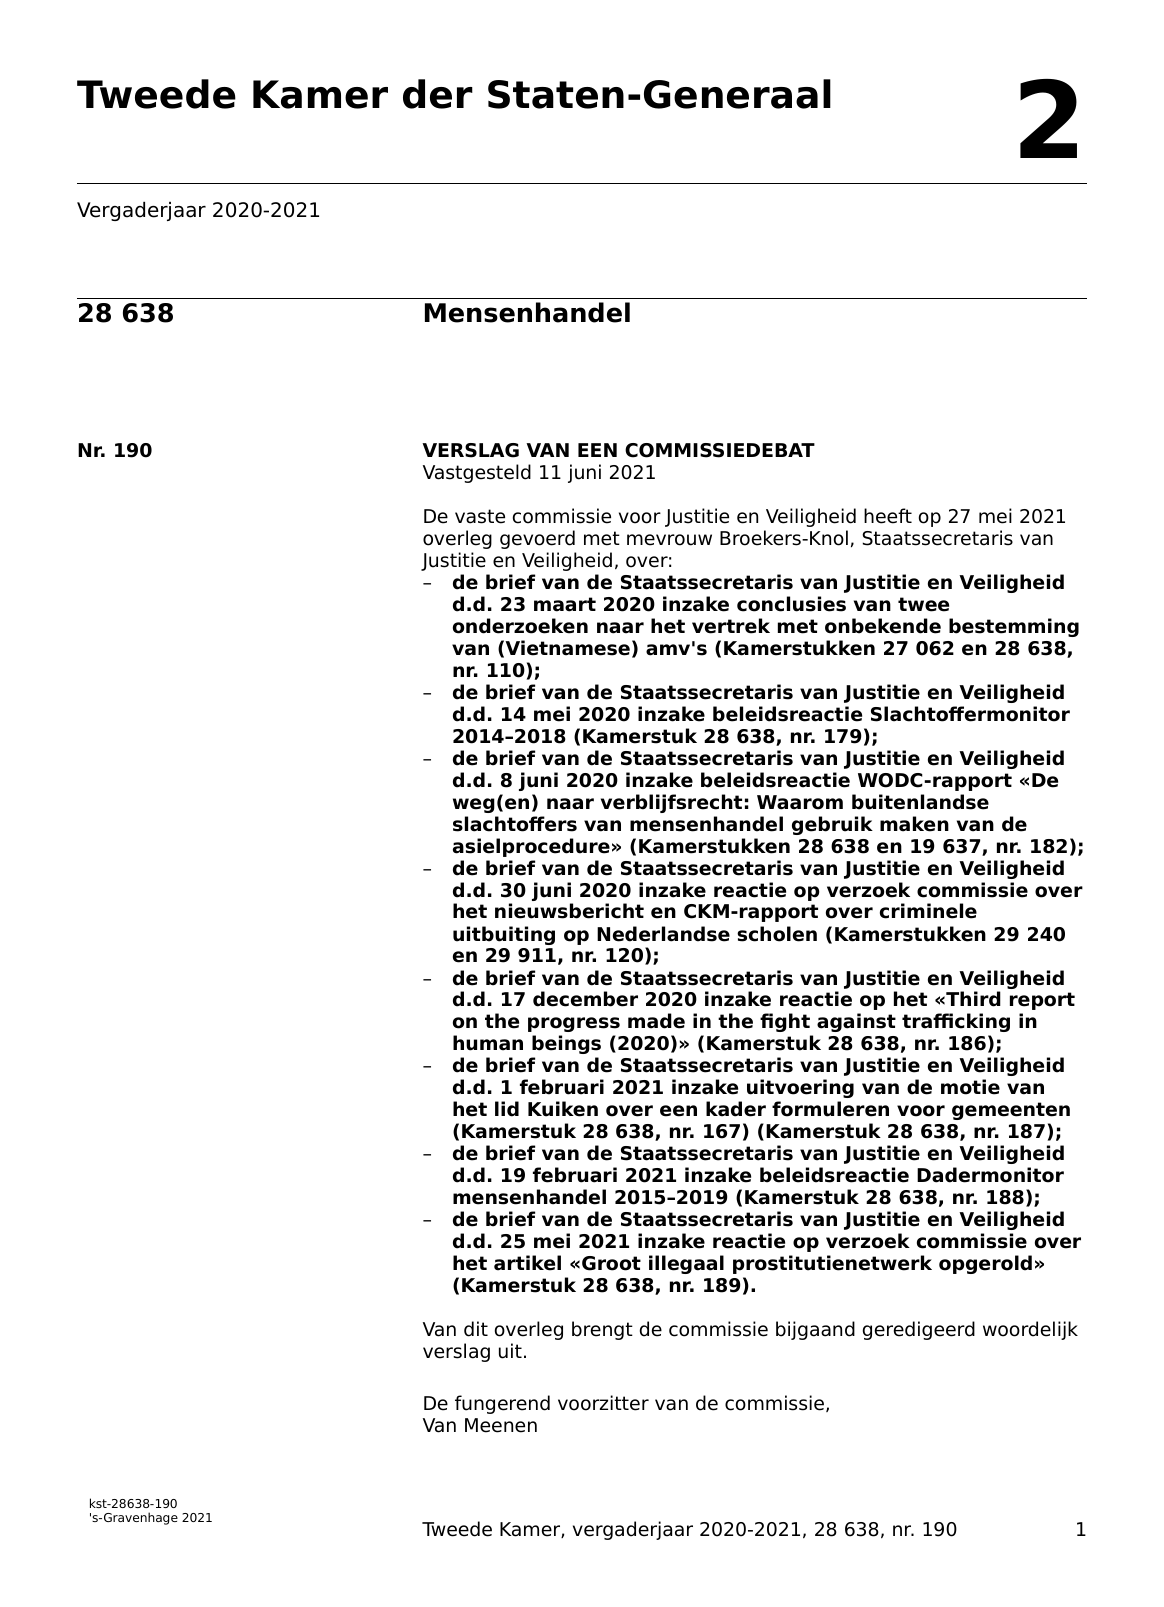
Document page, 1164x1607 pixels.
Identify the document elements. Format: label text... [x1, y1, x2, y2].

text – de brief van de Staatssecretaris van Justitie en Veiligheid d.d. 30 juni 2020 inzake reactie op verzoek commissie over het nieuwsbericht en CKM-rapport over criminele uitbuiting op Nederlandse scholen (Kamerstukken 29 240 en 29 911, nr. 120); [422, 857, 1087, 967]
text De vaste commissie voor Justitie en Veiligheid heeft op 27 mei 2021 overleg gevoerd met mevrouw Broekers-Knol, Staatssecretaris van Justitie en Veiligheid, over: [422, 506, 1087, 572]
text – de brief van de Staatssecretaris van Justitie en Veiligheid d.d. 1 februari 2021 inzake uitvoering van de motie van het lid Kuiken over een kader formuleren voor gemeenten (Kamerstuk 28 638, nr. 167) (Kamerstuk 28 638, nr. 187); [422, 1055, 1087, 1143]
text – de brief van de Staatssecretaris van Justitie en Veiligheid d.d. 8 juni 2020 inzake beleidsreactie WODC-rapport «De weg(en) naar verblijfsrecht: Waarom buitenlandse slachtoffers van mensenhandel gebruik maken van de asielprocedure» (Kamerstukken 28 638 en 19 637, nr. 182); [422, 748, 1087, 857]
text Van dit overleg brengt de commissie bijgaand geredigeerd woordelijk verslag uit. [422, 1319, 1087, 1363]
subtitle 28 638 Mensenhandel [77, 299, 1087, 329]
table_header 2 [886, 59, 1087, 183]
table_header Tweede Kamer der Staten-Generaal [77, 59, 886, 183]
text – de brief van de Staatssecretaris van Justitie en Veiligheid d.d. 19 februari 2021 inzake beleidsreactie Dadermonitor mensenhandel 2015–2019 (Kamerstuk 28 638, nr. 188); [422, 1143, 1087, 1209]
text 's-Gravenhage 2021 [88, 1511, 323, 1525]
text – de brief van de Staatssecretaris van Justitie en Veiligheid d.d. 25 mei 2021 inzake reactie op verzoek commissie over het artikel «Groot illegaal prostitutienetwerk opgerold» (Kamerstuk 28 638, nr. 189). [422, 1209, 1087, 1297]
text – de brief van de Staatssecretaris van Justitie en Veiligheid d.d. 17 december 2020 inzake reactie op het «Third report on the progress made in the fight against trafficking in human beings (2020)» (Kamerstuk 28 638, nr. 186); [422, 967, 1087, 1055]
table_cell Vergaderjaar 2020-2021 [77, 184, 1087, 298]
text – de brief van de Staatssecretaris van Justitie en Veiligheid d.d. 23 maart 2020 inzake conclusies van twee onderzoeken naar het vertrek met onbekende bestemming van (Vietnamese) amv's (Kamerstukken 27 062 en 28 638, nr. 110); [422, 572, 1087, 682]
text – de brief van de Staatssecretaris van Justitie en Veiligheid d.d. 14 mei 2020 inzake beleidsreactie Slachtoffermonitor 2014–2018 (Kamerstuk 28 638, nr. 179); [422, 682, 1087, 748]
text De fungerend voorzitter van de commissie, Van Meenen [422, 1393, 1087, 1437]
text Vastgesteld 11 juni 2021 [422, 462, 1087, 484]
text kst-28638-190 [88, 1497, 323, 1511]
subtitle Nr. 190 VERSLAG VAN EEN COMMISSIEDEBAT [77, 440, 1087, 462]
